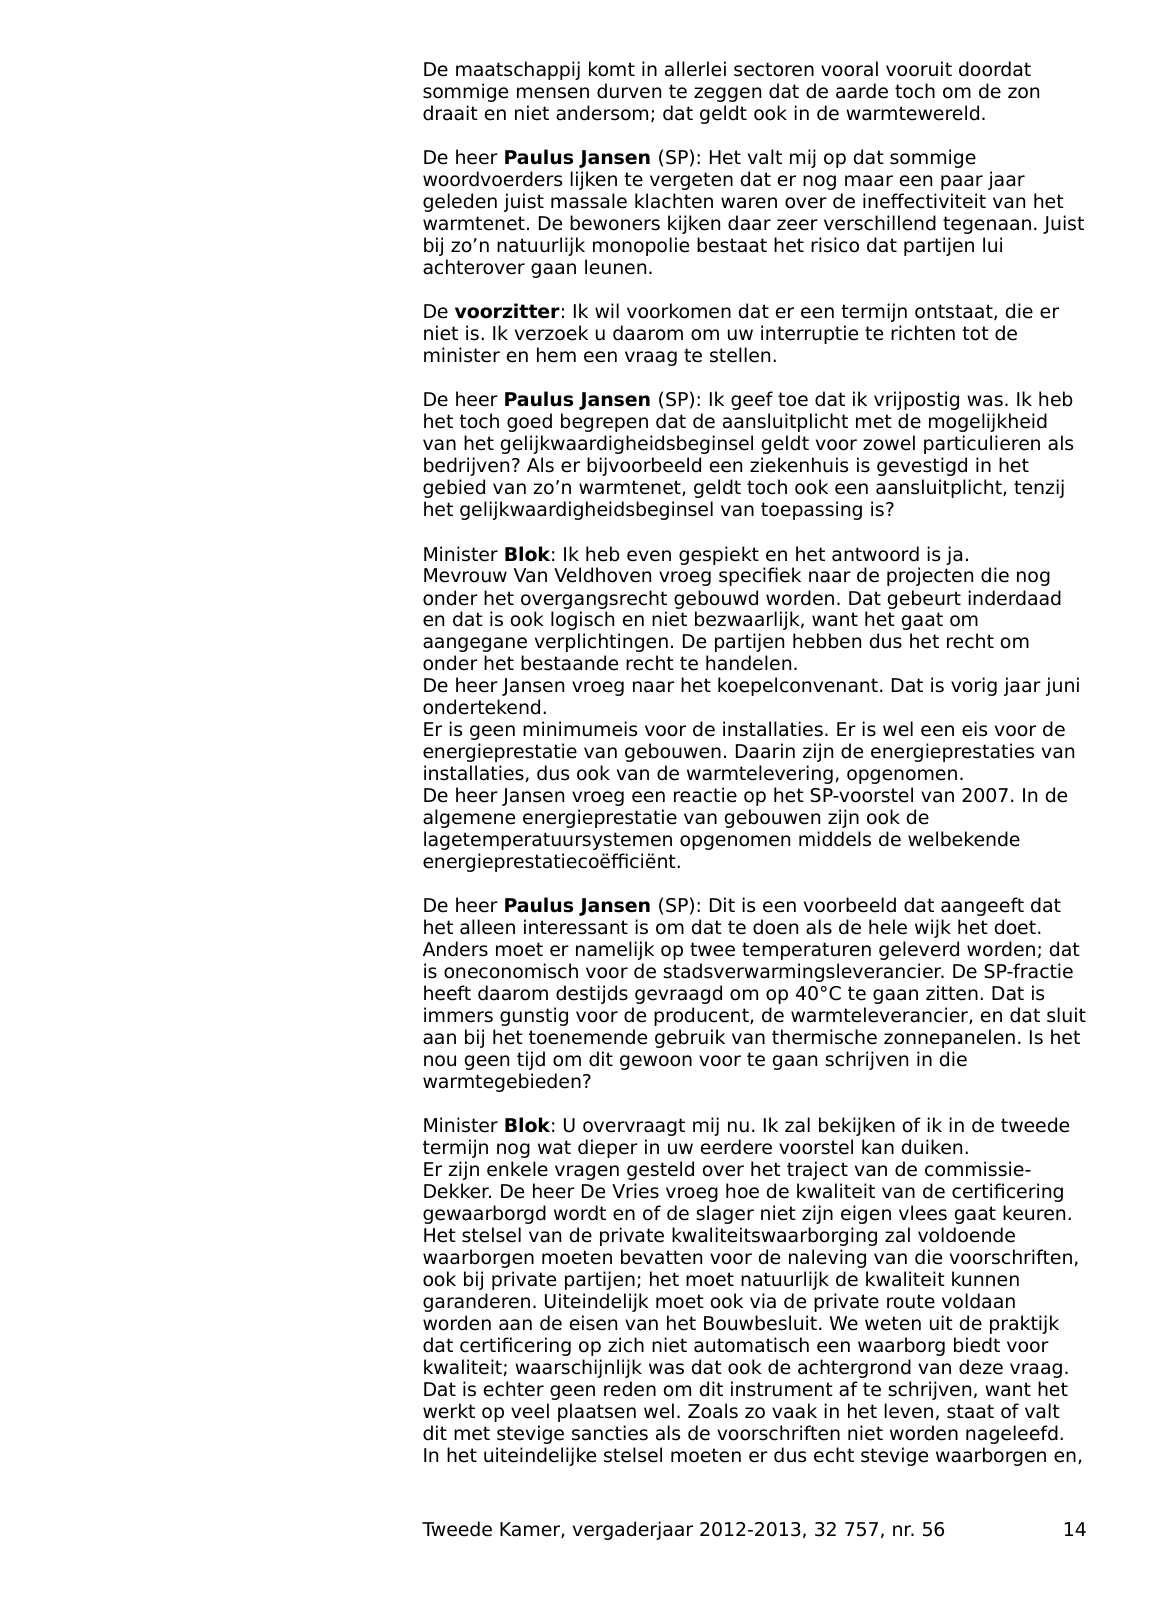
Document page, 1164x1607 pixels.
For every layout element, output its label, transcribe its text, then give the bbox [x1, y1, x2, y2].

text De heer Paulus Jansen (SP): Dit is een voorbeeld dat aangeeft dat het alleen interessant is om dat te doen als de hele wijk het doet. Anders moet er namelijk op twee temperaturen geleverd worden; dat is oneconomisch voor de stadsverwarmingsleverancier. De SP-fractie heeft daarom destijds gevraagd om op 40°C te gaan zitten. Dat is immers gunstig voor de producent, de warmteleverancier, en dat sluit aan bij het toenemende gebruik van thermische zonnepanelen. Is het nou geen tijd om dit gewoon voor te gaan schrijven in die warmtegebieden? [422, 895, 1087, 1093]
text De voorzitter: Ik wil voorkomen dat er een termijn ontstaat, die er niet is. Ik verzoek u daarom om uw interruptie te richten tot de minister en hem een vraag te stellen. [422, 301, 1087, 367]
text De heer Paulus Jansen (SP): Ik geef toe dat ik vrijpostig was. Ik heb het toch goed begrepen dat de aansluitplicht met de mogelijkheid van het gelijkwaardigheidsbeginsel geldt voor zowel particulieren als bedrijven? Als er bijvoorbeeld een ziekenhuis is gevestigd in het gebied van zo’n warmtenet, geldt toch ook een aansluitplicht, tenzij het gelijkwaardigheidsbeginsel van toepassing is? [422, 389, 1087, 521]
text De heer Paulus Jansen (SP): Het valt mij op dat sommige woordvoerders lijken te vergeten dat er nog maar een paar jaar geleden juist massale klachten waren over de ineffectiviteit van het warmtenet. De bewoners kijken daar zeer verschillend tegenaan. Juist bij zo’n natuurlijk monopolie bestaat het risico dat partijen lui achterover gaan leunen. [422, 147, 1087, 279]
text Minister Blok: U overvraagt mij nu. Ik zal bekijken of ik in de tweede termijn nog wat dieper in uw eerdere voorstel kan duiken. [422, 1115, 1087, 1159]
text Er zijn enkele vragen gesteld over het traject van de commissie-Dekker. De heer De Vries vroeg hoe de kwaliteit van de certificering gewaarborgd wordt en of de slager niet zijn eigen vlees gaat keuren. Het stelsel van de private kwaliteitswaarborging zal voldoende waarborgen moeten bevatten voor de naleving van die voorschriften, ook bij private partijen; het moet natuurlijk de kwaliteit kunnen garanderen. Uiteindelijk moet ook via de private route voldaan worden aan de eisen van het Bouwbesluit. We weten uit de praktijk dat certificering op zich niet automatisch een waarborg biedt voor kwaliteit; waarschijnlijk was dat ook de achtergrond van deze vraag. Dat is echter geen reden om dit instrument af te schrijven, want het werkt op veel plaatsen wel. Zoals zo vaak in het leven, staat of valt dit met stevige sancties als de voorschriften niet worden nageleefd. In het uiteindelijke stelsel moeten er dus echt stevige waarborgen en, [422, 1159, 1087, 1467]
text De maatschappij komt in allerlei sectoren vooral vooruit doordat sommige mensen durven te zeggen dat de aarde toch om de zon draait en niet andersom; dat geldt ook in de warmtewereld. [422, 59, 1087, 125]
text Mevrouw Van Veldhoven vroeg specifiek naar de projecten die nog onder het overgangsrecht gebouwd worden. Dat gebeurt inderdaad en dat is ook logisch en niet bezwaarlijk, want het gaat om aangegane verplichtingen. De partijen hebben dus het recht om onder het bestaande recht te handelen. [422, 565, 1087, 675]
text Er is geen minimumeis voor de installaties. Er is wel een eis voor de energieprestatie van gebouwen. Daarin zijn de energieprestaties van installaties, dus ook van de warmtelevering, opgenomen. [422, 719, 1087, 785]
text Minister Blok: Ik heb even gespiekt en het antwoord is ja. [422, 543, 1087, 565]
text De heer Jansen vroeg naar het koepelconvenant. Dat is vorig jaar juni ondertekend. [422, 675, 1087, 719]
text De heer Jansen vroeg een reactie op het SP-voorstel van 2007. In de algemene energieprestatie van gebouwen zijn ook de lagetemperatuursystemen opgenomen middels de welbekende energieprestatiecoëfficiënt. [422, 785, 1087, 873]
